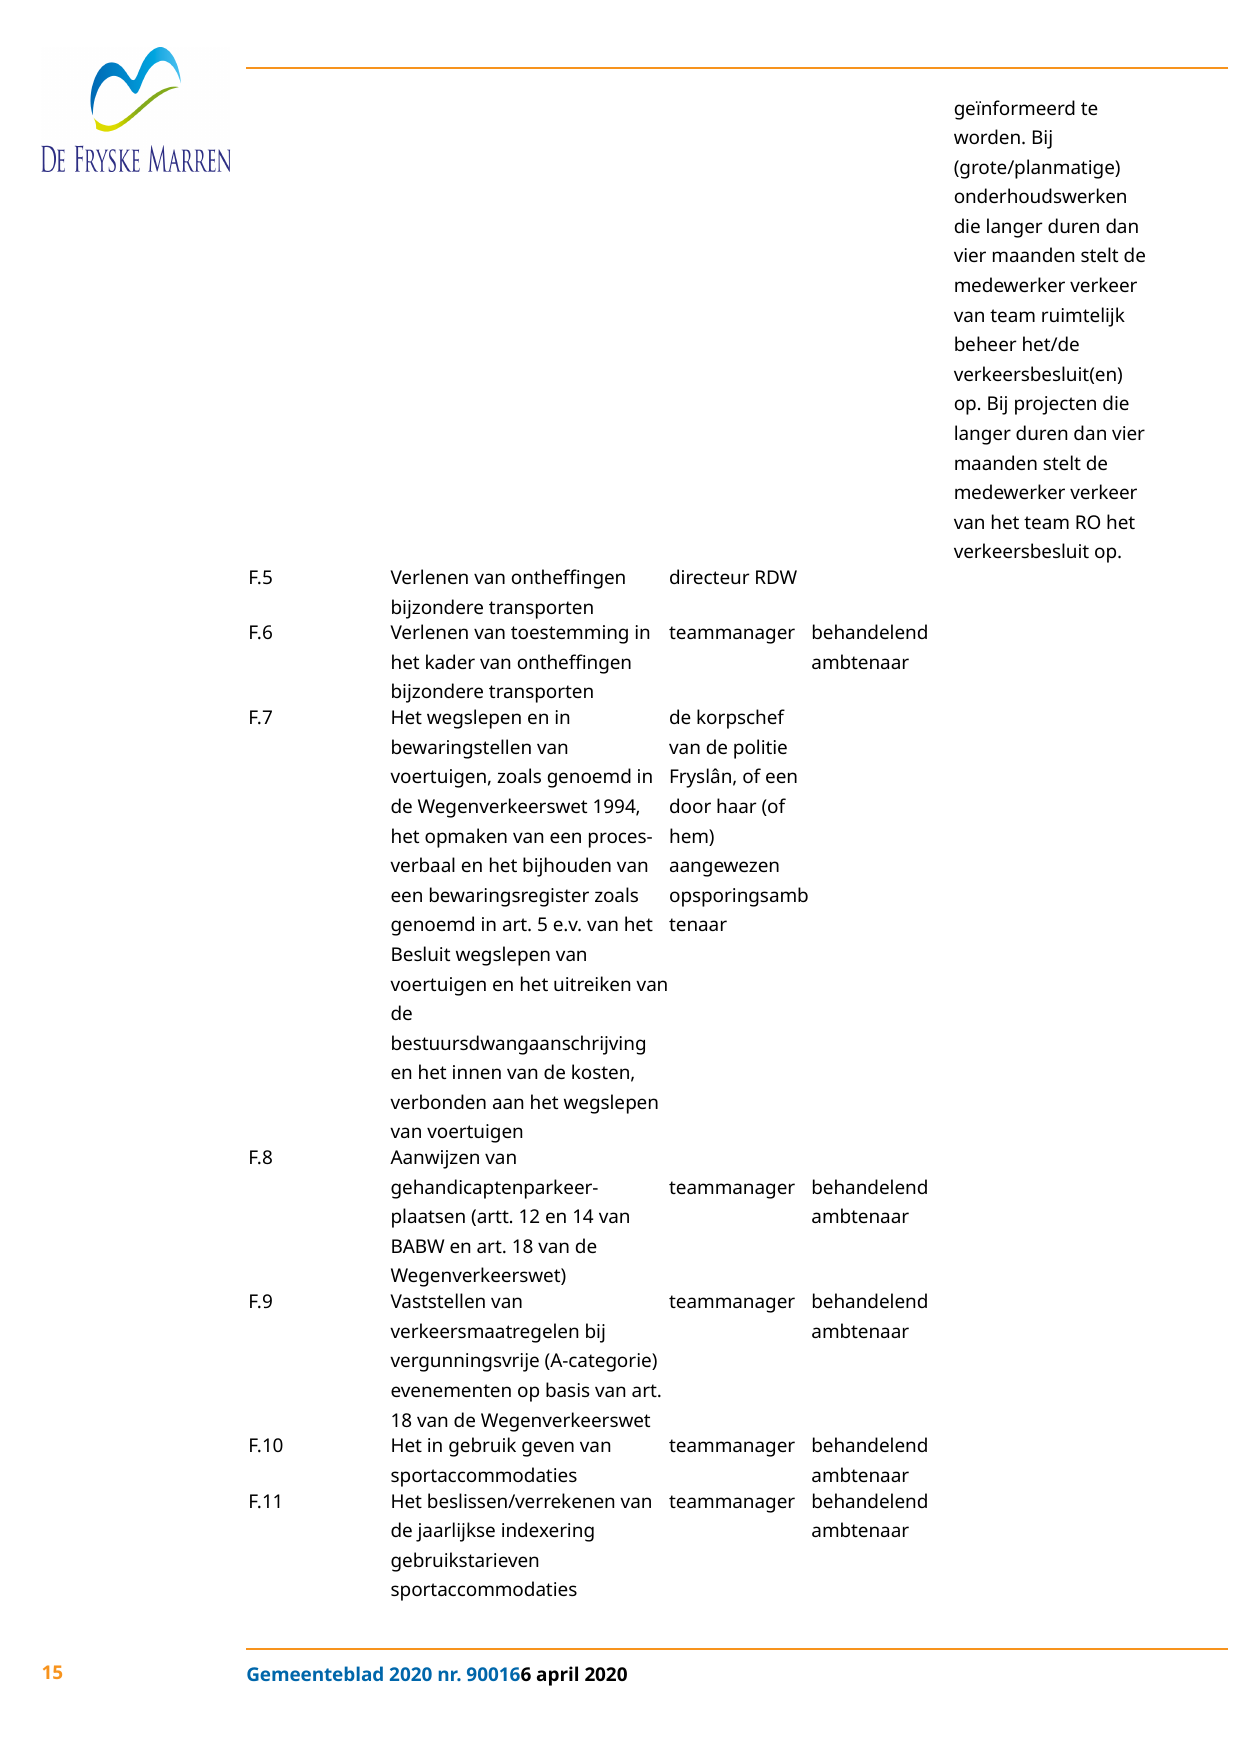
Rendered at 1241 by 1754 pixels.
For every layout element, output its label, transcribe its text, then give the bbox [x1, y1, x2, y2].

table_cell [248, 95, 390, 564]
table_cell [669, 95, 811, 564]
table_cell [954, 1144, 1152, 1288]
picture [41, 47, 231, 172]
table_cell [954, 1488, 1152, 1602]
table_cell Verlenen van ontheffingen bijzondere transporten [390, 564, 669, 619]
table_cell teammanager [669, 1289, 811, 1432]
table_cell [390, 95, 669, 564]
table_cell [811, 705, 953, 1144]
table_cell Aanwijzen van gehandicaptenparkeer- plaatsen (artt. 12 en 14 van BABW en art. 18 van de Wegenverkeerswet) [390, 1144, 669, 1288]
table_cell F.8 [248, 1144, 390, 1288]
table_cell teammanager [669, 1433, 811, 1488]
table_cell geïnformeerd te worden. Bij (grote/planmatige) onderhoudswerken die langer duren dan vier maanden stelt de medewerker verkeer van team ruimtelijk beheer het/de verkeersbesluit(en) op. Bij projecten die langer duren dan vier maanden stelt de medewerker verkeer van het team RO het verkeersbesluit op. [954, 95, 1152, 564]
table_cell Het in gebruik geven van sportaccommodaties [390, 1433, 669, 1488]
table_cell Verlenen van toestemming in het kader van ontheffingen bijzondere transporten [390, 620, 669, 704]
table_cell [954, 620, 1152, 704]
table_cell [954, 705, 1152, 1144]
table_cell [811, 95, 953, 564]
table_cell behandelend ambtenaar [811, 620, 953, 704]
table_cell F.7 [248, 705, 390, 1144]
table_cell de korpschef van de politie Fryslân, of een door haar (of hem) aangewezen opsporingsambtenaar [669, 705, 811, 1144]
table_cell teammanager [669, 1144, 811, 1288]
table_cell [954, 1289, 1152, 1432]
table_cell Het wegslepen en in bewaringstellen van voertuigen, zoals genoemd in de Wegenverkeerswet 1994, het opmaken van een proces-verbaal en het bijhouden van een bewaringsregister zoals genoemd in art. 5 e.v. van het Besluit wegslepen van voertuigen en het uitreiken van de bestuursdwangaanschrijving en het innen van de kosten, verbonden aan het wegslepen van voertuigen [390, 705, 669, 1144]
table_cell F.6 [248, 620, 390, 704]
table_cell behandelend ambtenaar [811, 1144, 953, 1288]
table_cell behandelend ambtenaar [811, 1289, 953, 1432]
table_cell Vaststellen van verkeersmaatregelen bij vergunningsvrije (A-categorie) evenementen op basis van art. 18 van de Wegenverkeerswet [390, 1289, 669, 1432]
table_cell [811, 564, 953, 619]
table_cell Het beslissen/verrekenen van de jaarlijkse indexering gebruikstarieven sportaccommodaties [390, 1488, 669, 1602]
table_cell teammanager [669, 620, 811, 704]
table_cell F.10 [248, 1433, 390, 1488]
table_cell [954, 564, 1152, 619]
table_cell directeur RDW [669, 564, 811, 619]
table_cell behandelend ambtenaar [811, 1433, 953, 1488]
table_cell [954, 1433, 1152, 1488]
table_cell behandelend ambtenaar [811, 1488, 953, 1602]
table_cell F.9 [248, 1289, 390, 1432]
table_cell F.11 [248, 1488, 390, 1602]
table_cell teammanager [669, 1488, 811, 1602]
table_cell F.5 [248, 564, 390, 619]
